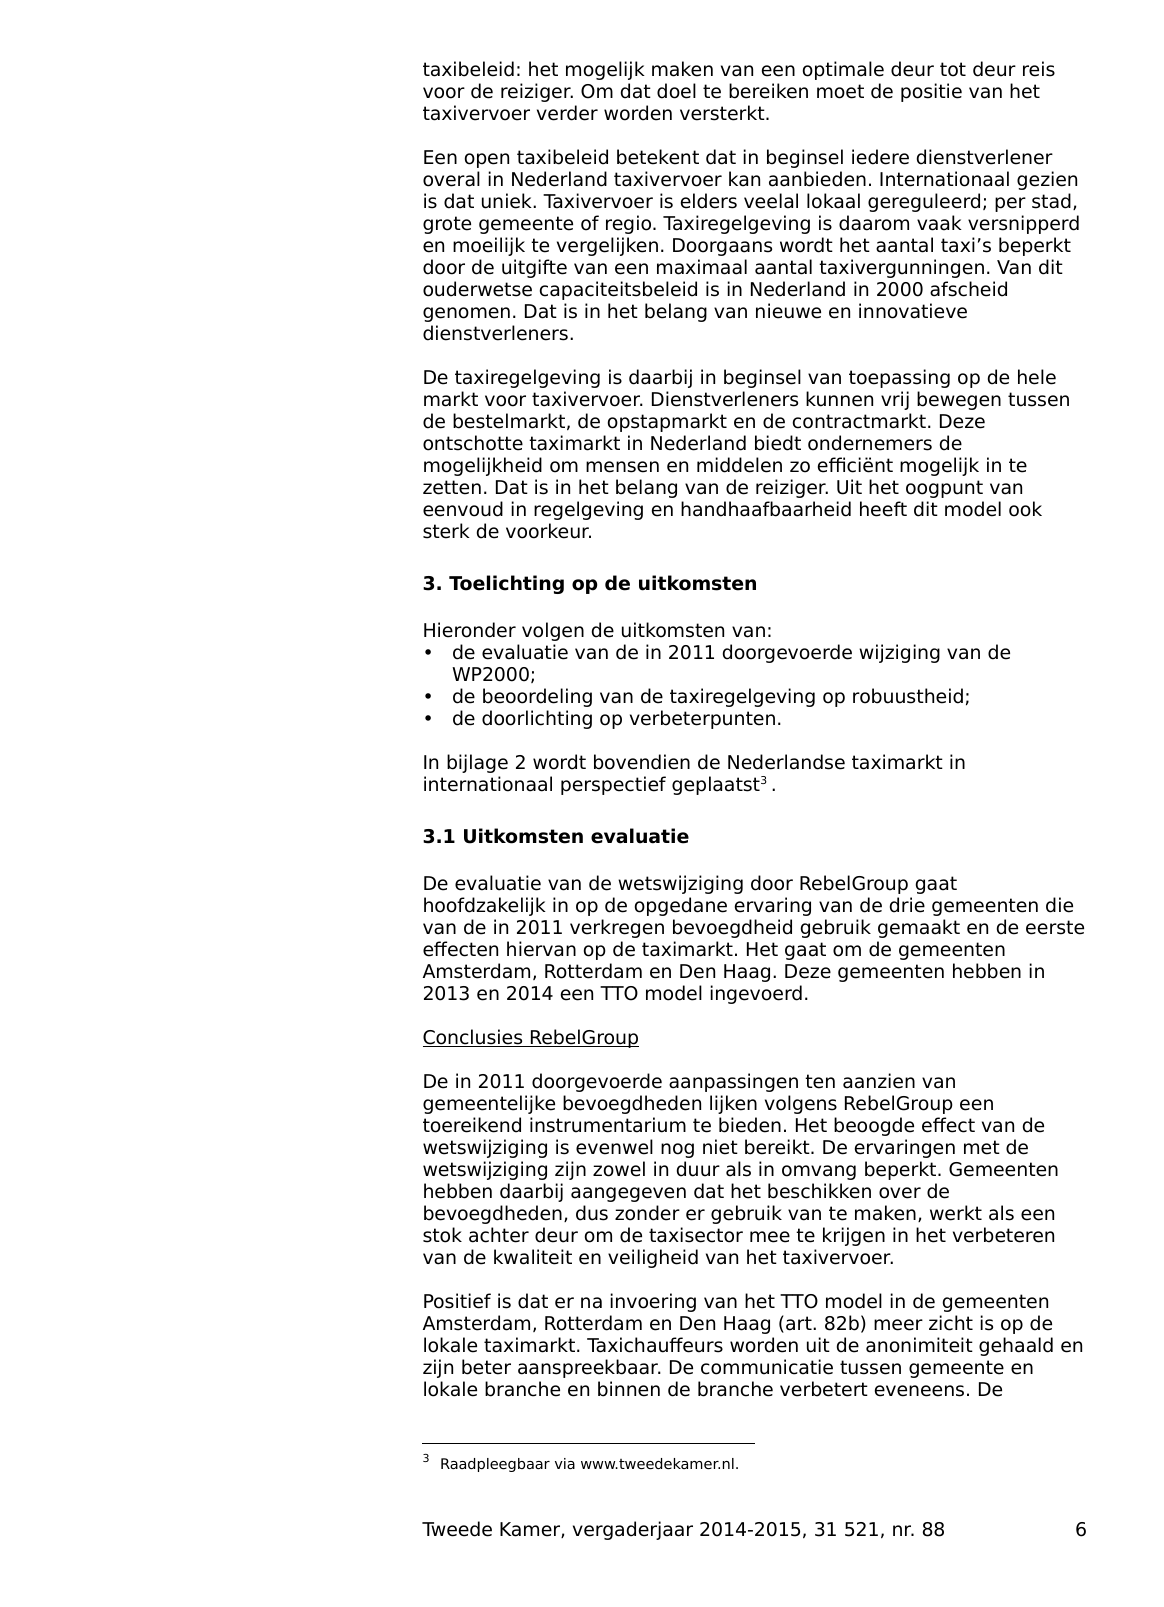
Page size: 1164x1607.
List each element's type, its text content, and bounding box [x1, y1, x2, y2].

text Hieronder volgen de uitkomsten van: [422, 620, 1087, 642]
text Positief is dat er na invoering van het TTO model in de gemeenten Amsterdam, Rotterdam en Den Haag (art. 82b) meer zicht is op de lokale taximarkt. Taxichauffeurs worden uit de anonimiteit gehaald en zijn beter aanspreekbaar. De communicatie tussen gemeente en lokale branche en binnen de branche verbetert eveneens. De [422, 1291, 1087, 1401]
text taxibeleid: het mogelijk maken van een optimale deur tot deur reis voor de reiziger. Om dat doel te bereiken moet de positie van het taxivervoer verder worden versterkt. [422, 59, 1087, 125]
text • de doorlichting op verbeterpunten. [422, 708, 1087, 730]
subtitle 3. Toelichting op de uitkomsten [422, 573, 1087, 595]
text • de beoordeling van de taxiregelgeving op robuustheid; [422, 686, 1087, 708]
text De taxiregelgeving is daarbij in beginsel van toepassing op de hele markt voor taxivervoer. Dienstverleners kunnen vrij bewegen tussen de bestelmarkt, de opstapmarkt en de contractmarkt. Deze ontschotte taximarkt in Nederland biedt ondernemers de mogelijkheid om mensen en middelen zo efficiënt mogelijk in te zetten. Dat is in het belang van de reiziger. Uit het oogpunt van eenvoud in regelgeving en handhaafbaarheid heeft dit model ook sterk de voorkeur. [422, 367, 1087, 543]
text De in 2011 doorgevoerde aanpassingen ten aanzien van gemeentelijke bevoegdheden lijken volgens RebelGroup een toereikend instrumentarium te bieden. Het beoogde effect van de wetswijziging is evenwel nog niet bereikt. De ervaringen met de wetswijziging zijn zowel in duur als in omvang beperkt. Gemeenten hebben daarbij aangegeven dat het beschikken over de bevoegdheden, dus zonder er gebruik van te maken, werkt als een stok achter deur om de taxisector mee te krijgen in het verbeteren van de kwaliteit en veiligheid van het taxivervoer. [422, 1071, 1087, 1269]
text • de evaluatie van de in 2011 doorgevoerde wijziging van de WP2000; [422, 642, 1087, 686]
subtitle 3.1 Uitkomsten evaluatie [422, 826, 1087, 848]
text De evaluatie van de wetswijziging door RebelGroup gaat hoofdzakelijk in op de opgedane ervaring van de drie gemeenten die van de in 2011 verkregen bevoegdheid gebruik gemaakt en de eerste effecten hiervan op de taximarkt. Het gaat om de gemeenten Amsterdam, Rotterdam en Den Haag. Deze gemeenten hebben in 2013 en 2014 een TTO model ingevoerd. [422, 873, 1087, 1005]
subtitle Conclusies RebelGroup [422, 1027, 1087, 1049]
text Raadpleegbaar via www.tweedekamer.nl. [422, 1452, 1087, 1474]
text In bijlage 2 wordt bovendien de Nederlandse taximarkt in internationaal perspectief geplaatst. [422, 752, 1087, 796]
text Een open taxibeleid betekent dat in beginsel iedere dienstverlener overal in Nederland taxivervoer kan aanbieden. Internationaal gezien is dat uniek. Taxivervoer is elders veelal lokaal gereguleerd; per stad, grote gemeente of regio. Taxiregelgeving is daarom vaak versnipperd en moeilijk te vergelijken. Doorgaans wordt het aantal taxi’s beperkt door de uitgifte van een maximaal aantal taxivergunningen. Van dit ouderwetse capaciteitsbeleid is in Nederland in 2000 afscheid genomen. Dat is in het belang van nieuwe en innovatieve dienstverleners. [422, 147, 1087, 345]
